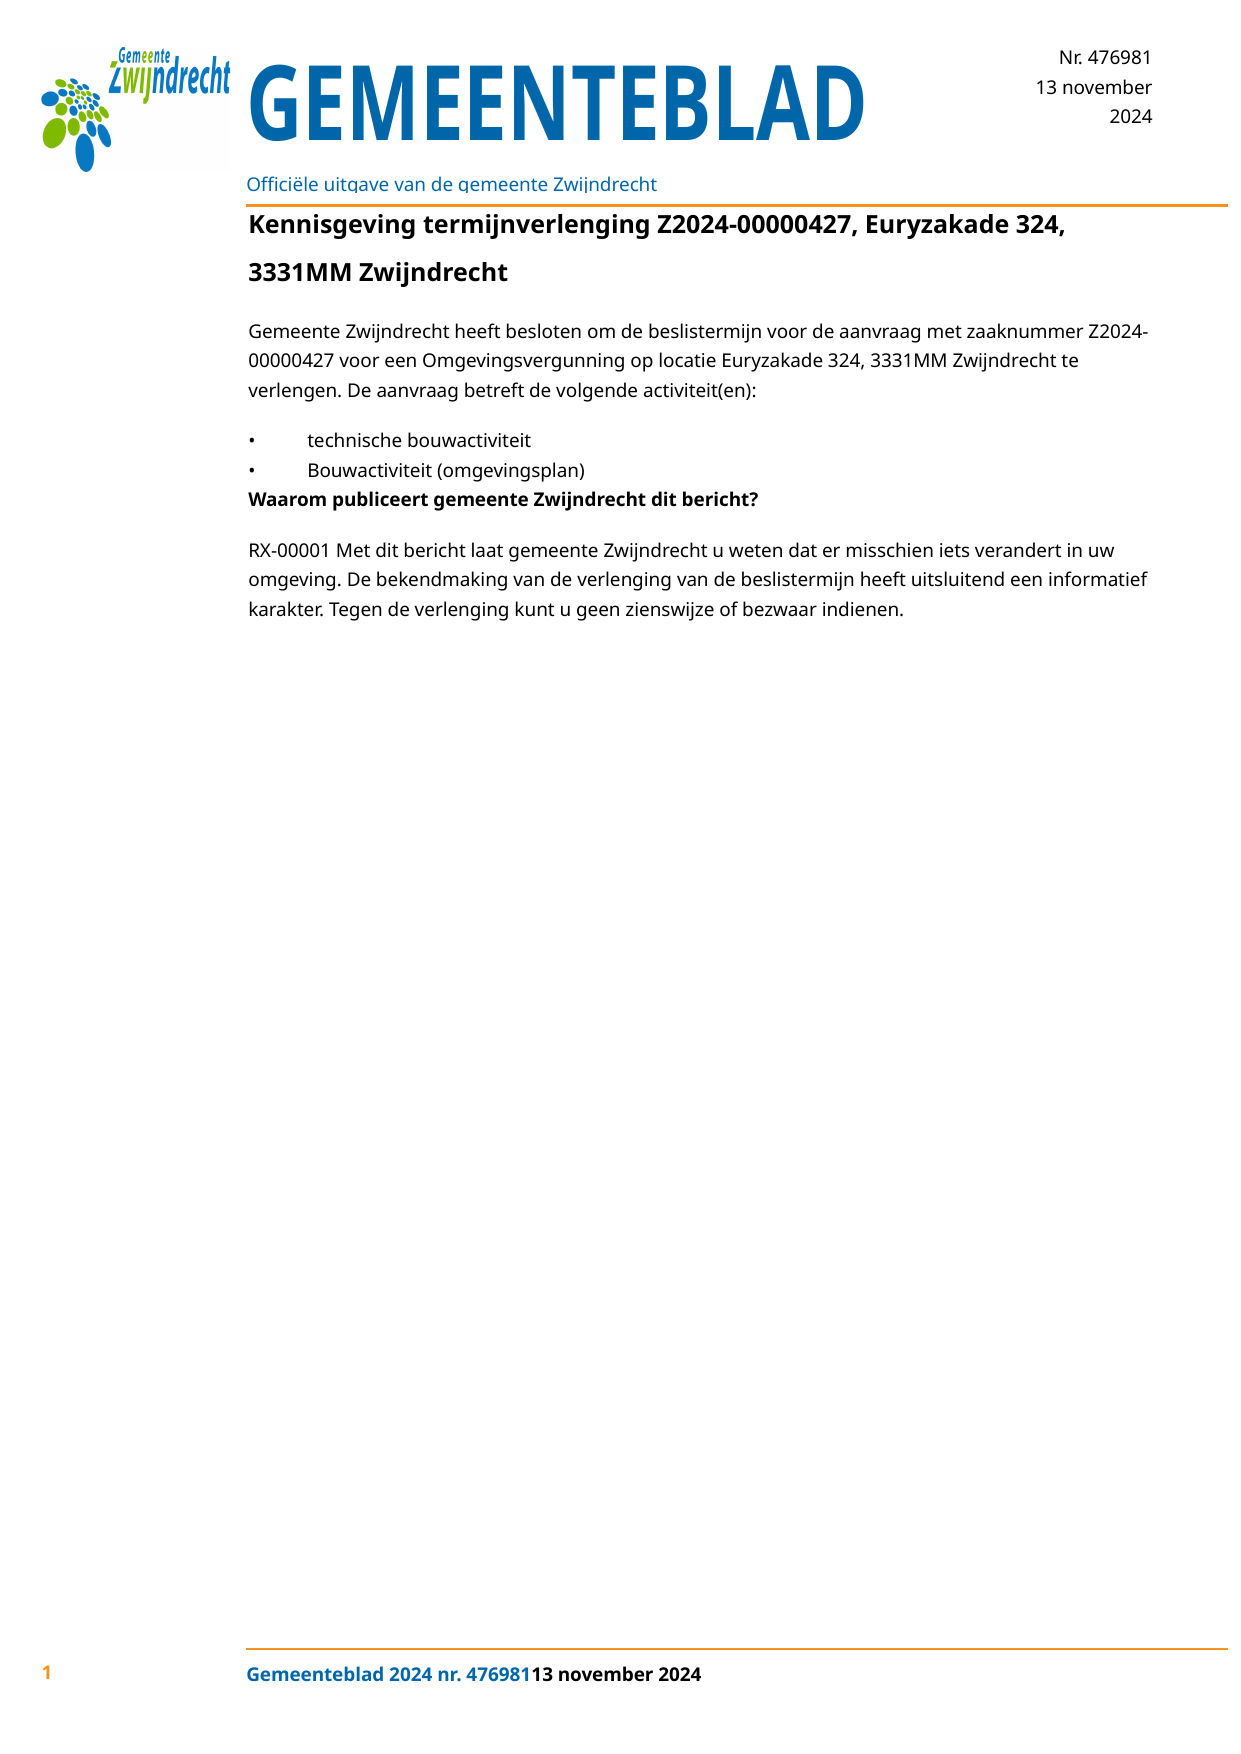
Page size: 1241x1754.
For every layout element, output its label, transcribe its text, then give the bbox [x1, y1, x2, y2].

text Kennisgeving termijnverlenging Z2024-00000427, Euryzakade 324, 3331MM Zwijndrecht [248, 207, 1152, 288]
text RX-00001 Met dit bericht laat gemeente Zwijndrecht u weten dat er misschien iets verandert in uw omgeving. De bekendmaking van de verlenging van de beslistermijn heeft uitsluitend een informatief karakter. Tegen de verlenging kunt u geen zienswijze of bezwaar indienen. [248, 537, 1152, 622]
text Gemeente Zwijndrecht heeft besloten om de beslistermijn voor de aanvraag met zaaknummer Z2024-00000427 voor een Omgevingsvergunning op locatie Euryzakade 324, 3331MM Zwijndrecht te verlengen. De aanvraag betreft de volgende activiteit(en): [248, 318, 1152, 403]
list Bouwactiviteit (omgevingsplan) [248, 457, 1152, 483]
text Waarom publiceert gemeente Zwijndrecht dit bericht? [248, 487, 1152, 512]
list technische bouwactiviteit [248, 427, 1152, 453]
picture [41, 47, 231, 172]
